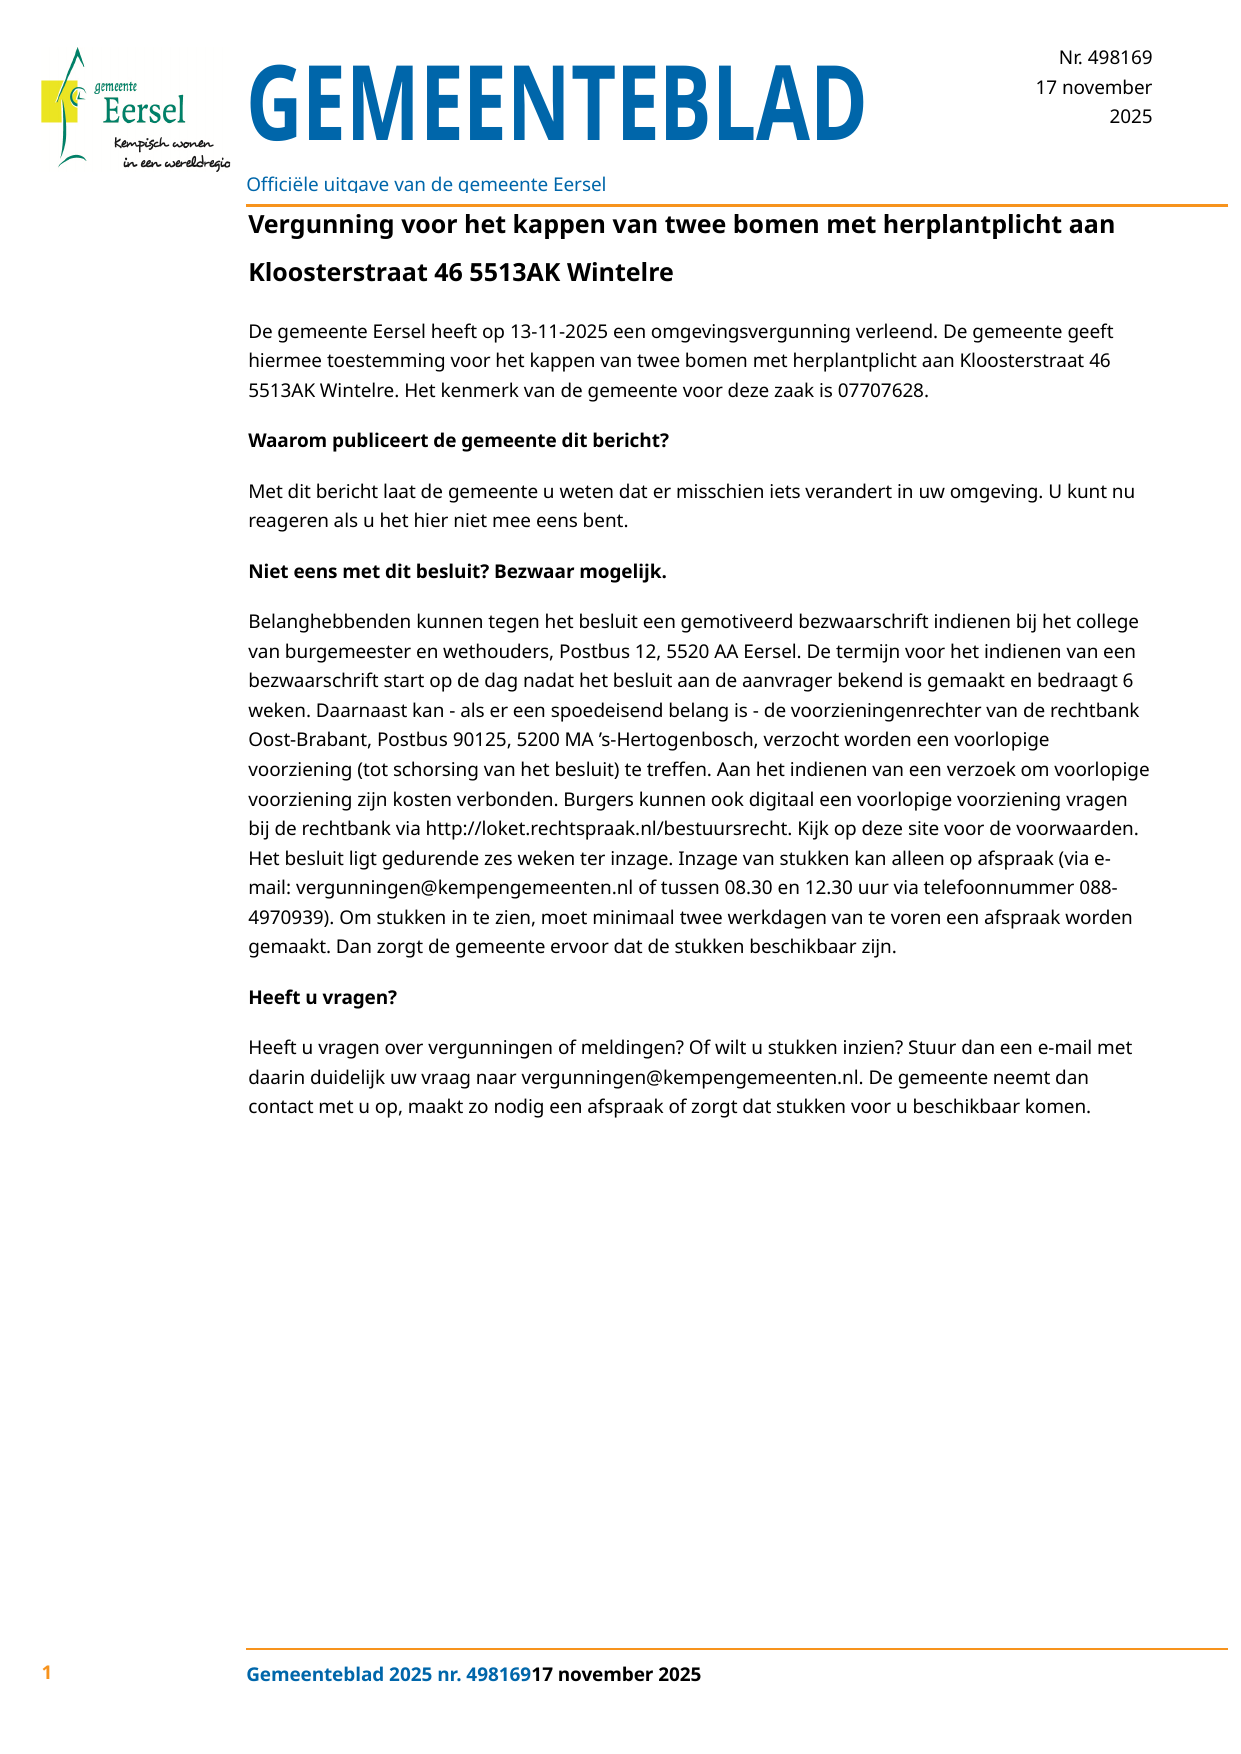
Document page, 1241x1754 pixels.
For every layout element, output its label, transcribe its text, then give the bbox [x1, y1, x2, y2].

text Belanghebbenden kunnen tegen het besluit een gemotiveerd bezwaarschrift indienen bij het college van burgemeester en wethouders, Postbus 12, 5520 AA Eersel. De termijn voor het indienen van een bezwaarschrift start op de dag nadat het besluit aan de aanvrager bekend is gemaakt en bedraagt 6 weken. Daarnaast kan - als er een spoedeisend belang is - de voorzieningenrechter van de rechtbank Oost-Brabant, Postbus 90125, 5200 MA ’s-Hertogenbosch, verzocht worden een voorlopige voorziening (tot schorsing van het besluit) te treffen. Aan het indienen van een verzoek om voorlopige voorziening zijn kosten verbonden. Burgers kunnen ook digitaal een voorlopige voorziening vragen bij de rechtbank via http://loket.rechtspraak.nl/bestuursrecht. Kijk op deze site voor de voorwaarden. Het besluit ligt gedurende zes weken ter inzage. Inzage van stukken kan alleen op afspraak (via e-mail: vergunningen@kempengemeenten.nl of tussen 08.30 en 12.30 uur via telefoonnummer 088-4970939). Om stukken in te zien, moet minimaal twee werkdagen van te voren een afspraak worden gemaakt. Dan zorgt de gemeente ervoor dat de stukken beschikbaar zijn. [248, 608, 1152, 959]
picture [41, 47, 231, 172]
text De gemeente Eersel heeft op 13-11-2025 een omgevingsvergunning verleend. De gemeente geeft hiermee toestemming voor het kappen van twee bomen met herplantplicht aan Kloosterstraat 46 5513AK Wintelre. Het kenmerk van de gemeente voor deze zaak is 07707628. [248, 318, 1152, 403]
text Met dit bericht laat de gemeente u weten dat er misschien iets verandert in uw omgeving. U kunt nu reageren als u het hier niet mee eens bent. [248, 478, 1152, 533]
text Heeft u vragen? [248, 984, 1152, 1010]
text Heeft u vragen over vergunningen of meldingen? Of wilt u stukken inzien? Stuur dan een e-mail met daarin duidelijk uw vraag naar vergunningen@kempengemeenten.nl. De gemeente neemt dan contact met u op, maakt zo nodig een afspraak of zorgt dat stukken voor u beschikbaar komen. [248, 1034, 1152, 1119]
text Waarom publiceert de gemeente dit bericht? [248, 427, 1152, 453]
text Niet eens met dit besluit? Bezwaar mogelijk. [248, 558, 1152, 584]
text Vergunning voor het kappen van twee bomen met herplantplicht aan Kloosterstraat 46 5513AK Wintelre [248, 207, 1152, 288]
